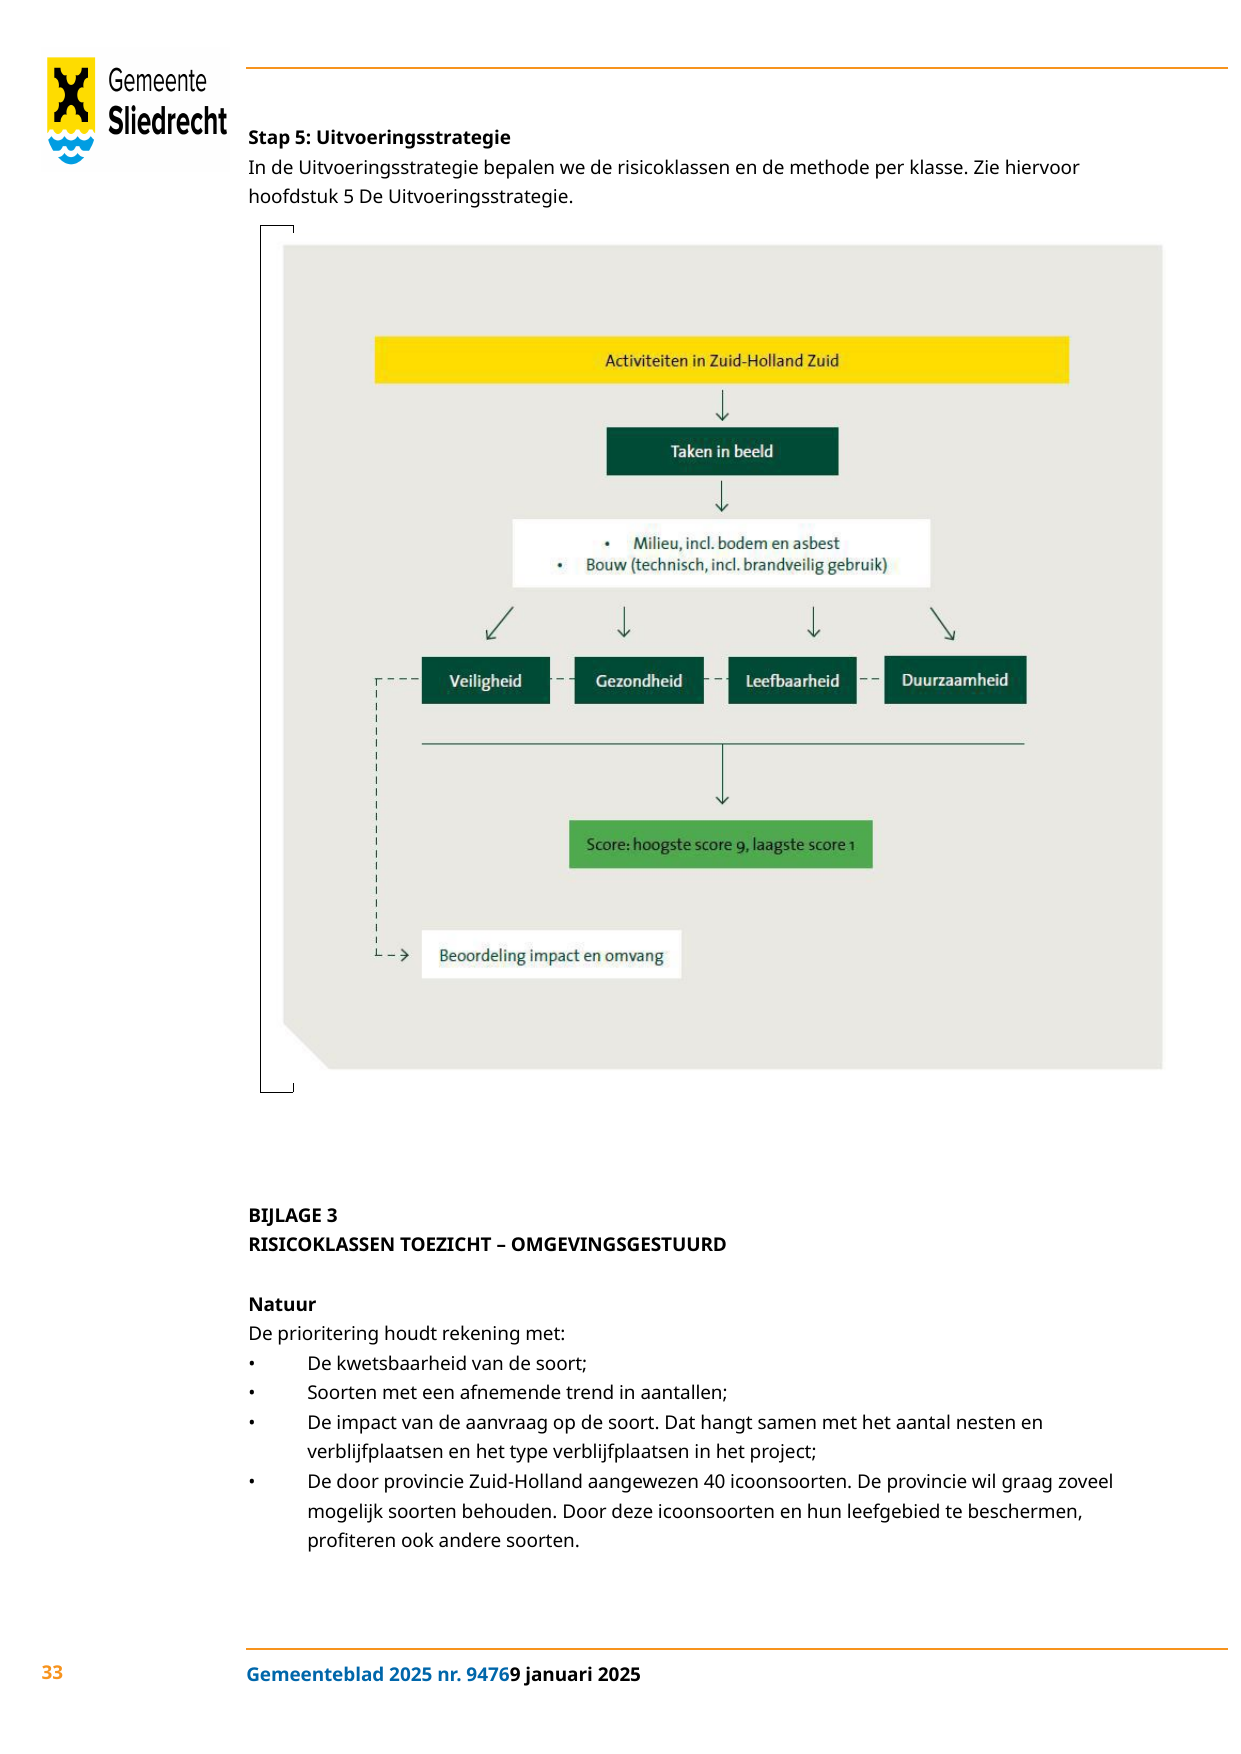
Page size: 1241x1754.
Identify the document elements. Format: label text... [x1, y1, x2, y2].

picture [41, 47, 231, 172]
text Stap 5: Uitvoeringsstrategie [248, 124, 1152, 150]
list De impact van de aanvraag op de soort. Dat hangt samen met het aantal nesten en verblijfplaatsen en het type verblijfplaatsen in het project; [248, 1409, 1152, 1464]
text De prioritering houdt rekening met: [248, 1320, 1152, 1346]
list Soorten met een afnemende trend in aantallen; [248, 1379, 1152, 1405]
picture [268, 233, 1173, 1083]
list De door provincie Zuid-Holland aangewezen 40 icoonsoorten. De provincie wil graag zoveel mogelijk soorten behouden. Door deze icoonsoorten en hun leefgebied te beschermen, profiteren ook andere soorten. [248, 1468, 1152, 1553]
text In de Uitvoeringsstrategie bepalen we de risicoklassen en de methode per klasse. Zie hiervoor hoofdstuk 5 De Uitvoeringsstrategie. [248, 154, 1152, 209]
text Natuur [248, 1291, 1152, 1316]
text RISICOKLASSEN TOEZICHT – OMGEVINGSGESTUURD [248, 1232, 1152, 1257]
list De kwetsbaarheid van de soort; [248, 1350, 1152, 1376]
text BIJLAGE 3 [248, 1202, 1152, 1228]
